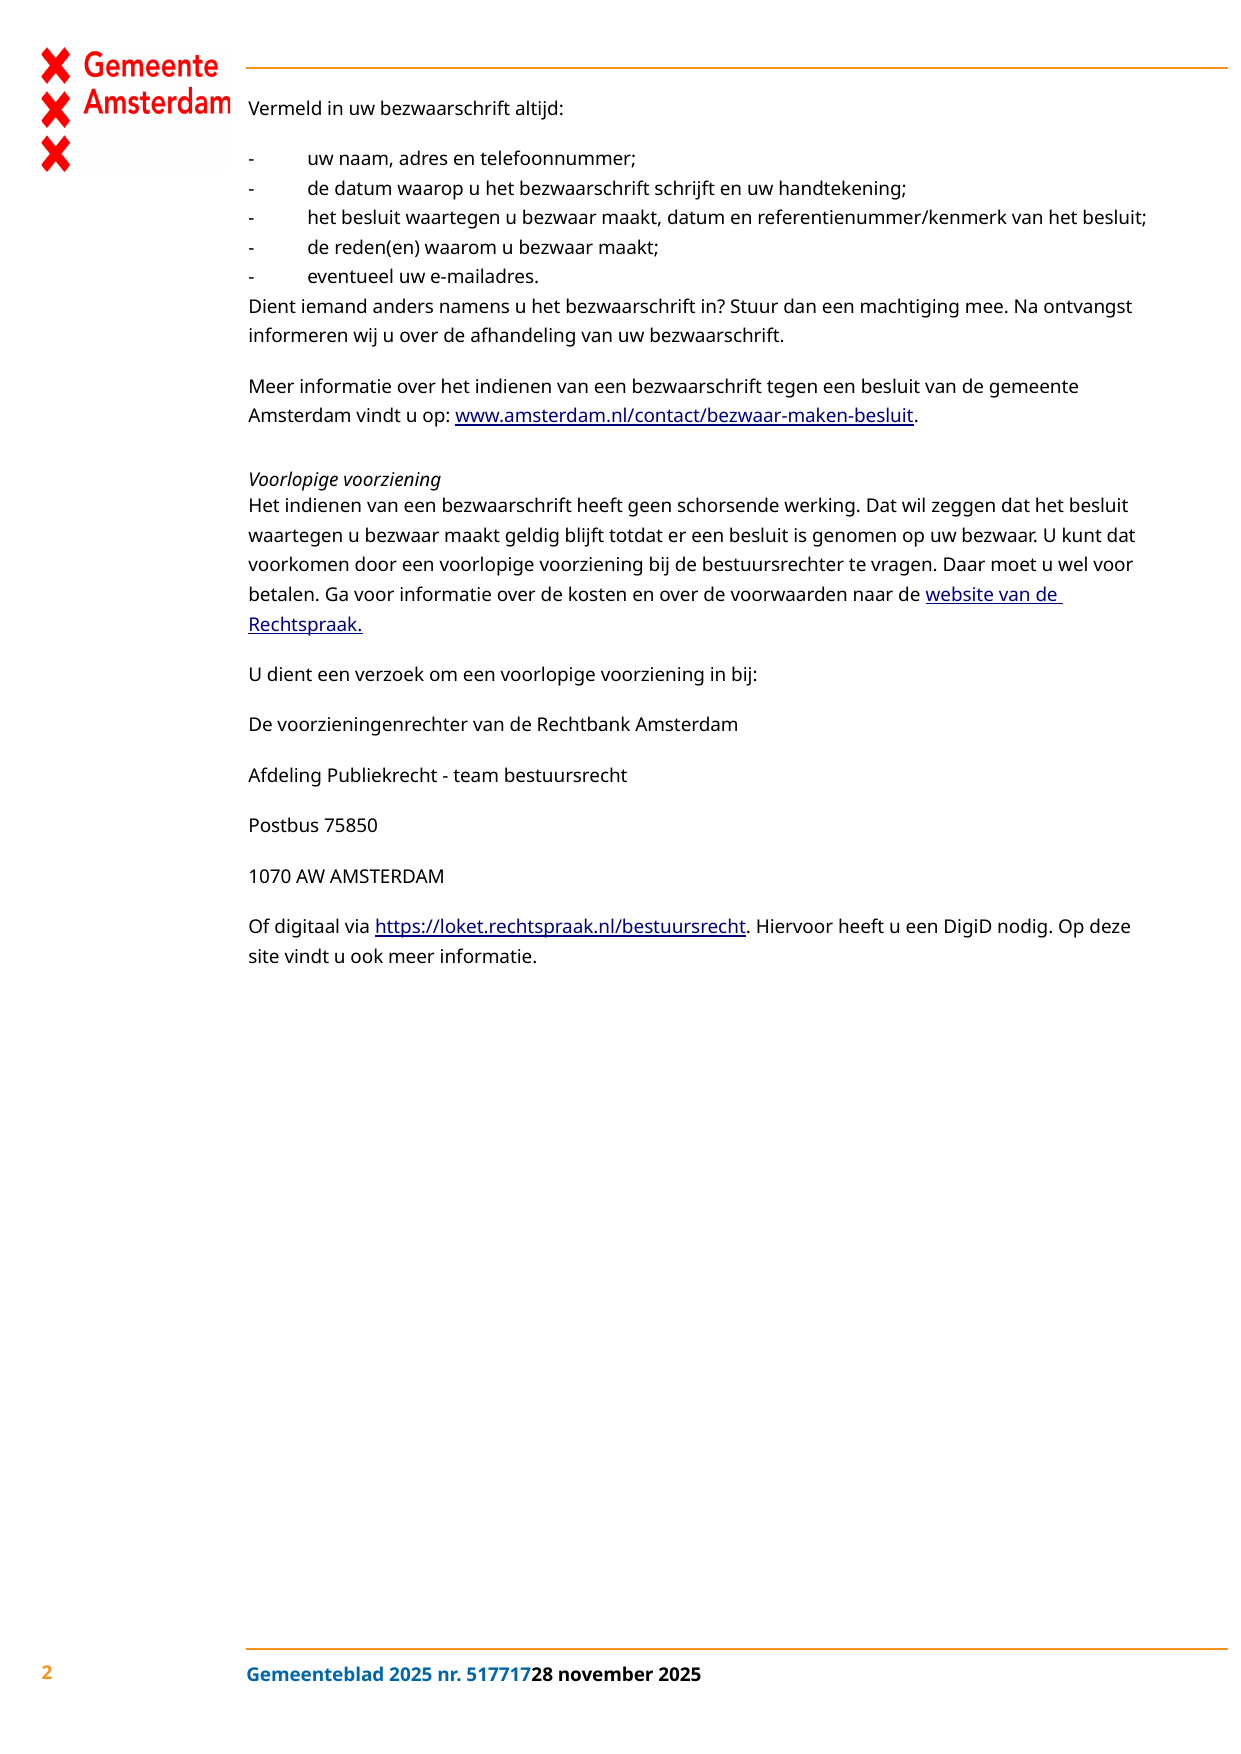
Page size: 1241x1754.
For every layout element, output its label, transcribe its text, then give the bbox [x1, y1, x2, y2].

text Meer informatie over het indienen van een bezwaarschrift tegen een besluit van de gemeente Amsterdam vindt u op: www.amsterdam.nl/contact/bezwaar-maken-besluit. [248, 373, 1152, 428]
text Postbus 75850 [248, 812, 1152, 838]
list de datum waarop u het bezwaarschrift schrijft en uw handtekening; [248, 175, 1152, 201]
text Vermeld in uw bezwaarschrift altijd: [248, 95, 1152, 121]
text De voorzieningenrechter van de Rechtbank Amsterdam [248, 712, 1152, 737]
text 1070 AW AMSTERDAM [248, 863, 1152, 888]
list het besluit waartegen u bezwaar maakt, datum en referentienummer/kenmerk van het besluit; [248, 204, 1152, 230]
list de reden(en) waarom u bezwaar maakt; [248, 234, 1152, 260]
text Of digitaal via https://loket.rechtspraak.nl/bestuursrecht. Hiervoor heeft u een DigiD nodig. Op deze site vindt u ook meer informatie. [248, 913, 1152, 968]
text Het indienen van een bezwaarschrift heeft geen schorsende werking. Dat wil zeggen dat het besluit waartegen u bezwaar maakt geldig blijft totdat er een besluit is genomen op uw bezwaar. U kunt dat voorkomen door een voorlopige voorziening bij de bestuursrechter te vragen. Daar moet u wel voor betalen. Ga voor informatie over de kosten en over de voorwaarden naar de website van de Rechtspraak. [248, 492, 1152, 636]
text Afdeling Publiekrecht - team bestuursrecht [248, 762, 1152, 788]
text Voorlopige voorziening [248, 467, 1152, 492]
list uw naam, adres en telefoonnummer; [248, 145, 1152, 171]
list eventueel uw e-mailadres. [248, 263, 1152, 289]
text U dient een verzoek om een voorlopige voorziening in bij: [248, 661, 1152, 687]
picture [41, 47, 231, 172]
text Dient iemand anders namens u het bezwaarschrift in? Stuur dan een machtiging mee. Na ontvangst informeren wij u over de afhandeling van uw bezwaarschrift. [248, 293, 1152, 348]
